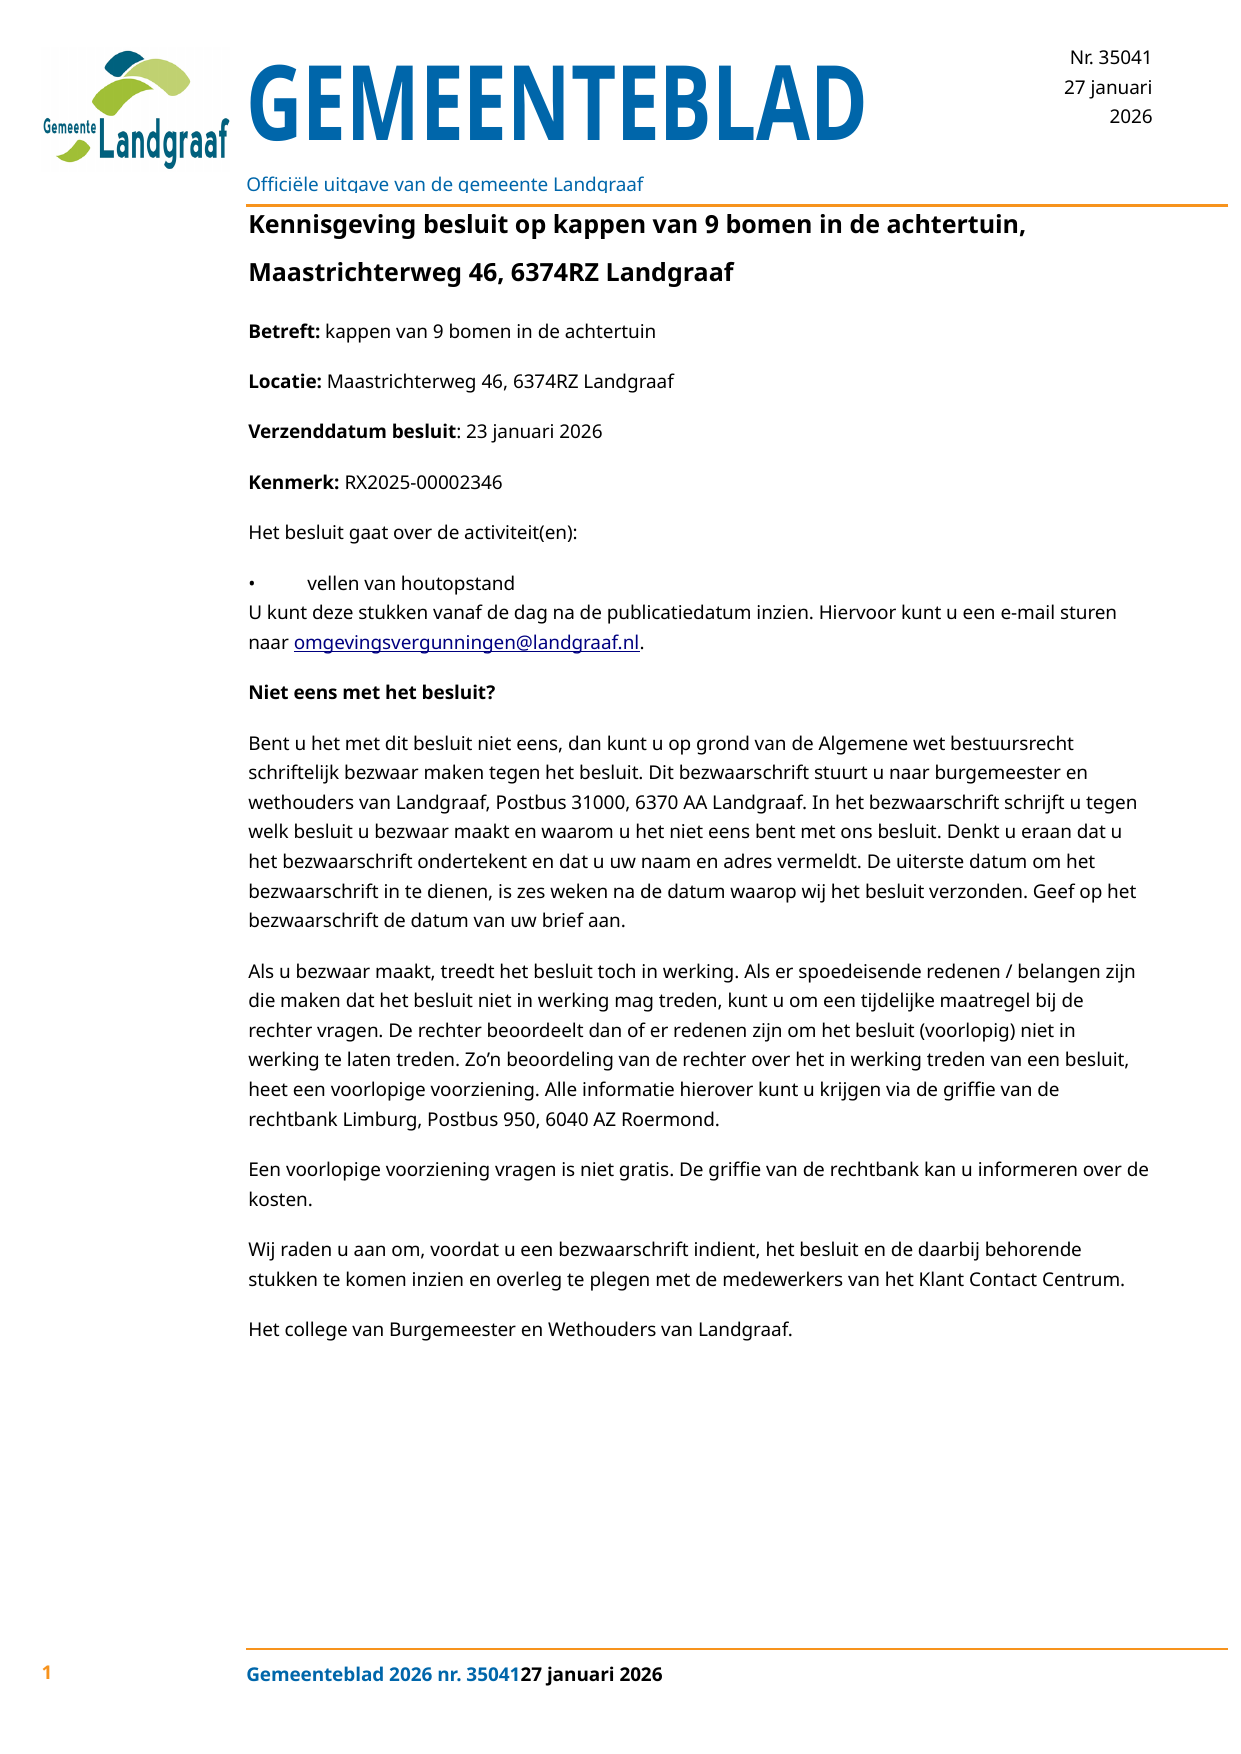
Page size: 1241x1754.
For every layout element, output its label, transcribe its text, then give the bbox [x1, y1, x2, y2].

text Kenmerk: RX2025-00002346 [248, 469, 1152, 495]
text Het college van Burgemeester en Wethouders van Landgraaf. [248, 1316, 1152, 1342]
text Het besluit gaat over de activiteit(en): [248, 519, 1152, 545]
text Niet eens met het besluit? [248, 679, 1152, 705]
text Als u bezwaar maakt, treedt het besluit toch in werking. Als er spoedeisende redenen / belangen zijn die maken dat het besluit niet in werking mag treden, kunt u om een tijdelijke maatregel bij de rechter vragen. De rechter beoordeelt dan of er redenen zijn om het besluit (voorlopig) niet in werking te laten treden. Zo’n beoordeling van de rechter over het in werking treden van een besluit, heet een voorlopige voorziening. Alle informatie hierover kunt u krijgen via de griffie van de rechtbank Limburg, Postbus 950, 6040 AZ Roermond. [248, 958, 1152, 1132]
text Een voorlopige voorziening vragen is niet gratis. De griffie van de rechtbank kan u informeren over de kosten. [248, 1156, 1152, 1212]
text Locatie: Maastrichterweg 46, 6374RZ Landgraaf [248, 368, 1152, 394]
text Verzenddatum besluit: 23 januari 2026 [248, 419, 1152, 444]
list vellen van houtopstand [248, 570, 1152, 596]
text Bent u het met dit besluit niet eens, dan kunt u op grond van de Algemene wet bestuursrecht schriftelijk bezwaar maken tegen het besluit. Dit bezwaarschrift stuurt u naar burgemeester en wethouders van Landgraaf, Postbus 31000, 6370 AA Landgraaf. In het bezwaarschrift schrijft u tegen welk besluit u bezwaar maakt en waarom u het niet eens bent met ons besluit. Denkt u eraan dat u het bezwaarschrift ondertekent en dat u uw naam en adres vermeldt. De uiterste datum om het bezwaarschrift in te dienen, is zes weken na de datum waarop wij het besluit verzonden. Geef op het bezwaarschrift de datum van uw brief aan. [248, 730, 1152, 933]
picture [41, 47, 231, 172]
text Betreft: kappen van 9 bomen in de achtertuin [248, 318, 1152, 344]
text Kennisgeving besluit op kappen van 9 bomen in de achtertuin, Maastrichterweg 46, 6374RZ Landgraaf [248, 207, 1152, 288]
text Wij raden u aan om, voordat u een bezwaarschrift indient, het besluit en de daarbij behorende stukken te komen inzien en overleg te plegen met de medewerkers van het Klant Contact Centrum. [248, 1236, 1152, 1292]
text U kunt deze stukken vanaf de dag na de publicatiedatum inzien. Hiervoor kunt u een e-mail sturen naar omgevingsvergunningen@landgraaf.nl. [248, 599, 1152, 655]
